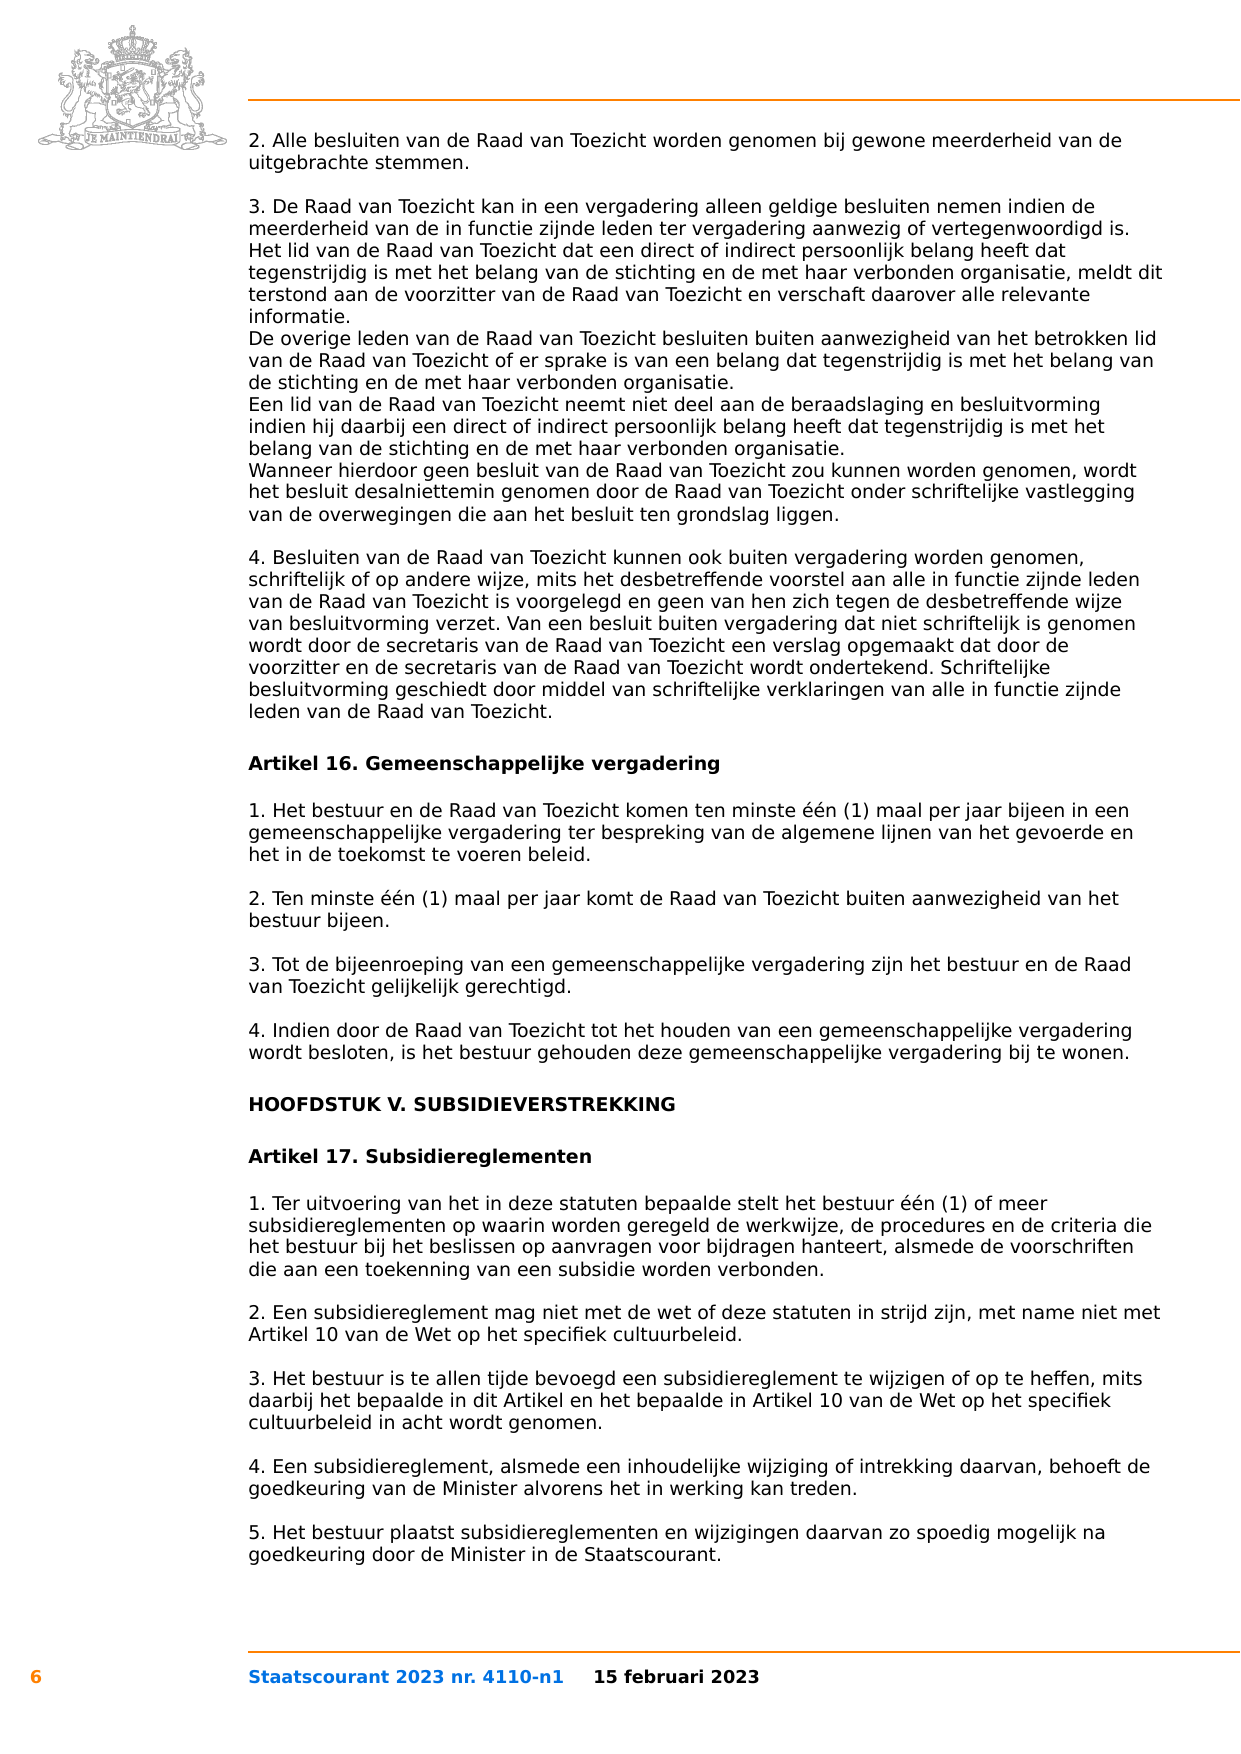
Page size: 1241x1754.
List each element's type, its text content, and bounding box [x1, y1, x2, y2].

text 5. Het bestuur plaatst subsidiereglementen en wijzigingen daarvan zo spoedig mogelijk na goedkeuring door de Minister in de Staatscourant. [248, 1522, 1163, 1566]
subtitle Artikel 16. Gemeenschappelijke vergadering [248, 753, 1163, 775]
text 2. Alle besluiten van de Raad van Toezicht worden genomen bij gewone meerderheid van de uitgebrachte stemmen. [248, 130, 1163, 174]
text 2. Ten minste één (1) maal per jaar komt de Raad van Toezicht buiten aanwezigheid van het bestuur bijeen. [248, 888, 1163, 932]
text 3. Tot de bijeenroeping van een gemeenschappelijke vergadering zijn het bestuur en de Raad van Toezicht gelijkelijk gerechtigd. [248, 954, 1163, 998]
text 3. De Raad van Toezicht kan in een vergadering alleen geldige besluiten nemen indien de meerderheid van de in functie zijnde leden ter vergadering aanwezig of vertegenwoordigd is. [248, 196, 1163, 240]
text 4. Indien door de Raad van Toezicht tot het houden van een gemeenschappelijke vergadering wordt besloten, is het bestuur gehouden deze gemeenschappelijke vergadering bij te wonen. [248, 1019, 1163, 1063]
text Wanneer hierdoor geen besluit van de Raad van Toezicht zou kunnen worden genomen, wordt het besluit desalniettemin genomen door de Raad van Toezicht onder schriftelijke vastlegging van de overwegingen die aan het besluit ten grondslag liggen. [248, 459, 1163, 525]
text Een lid van de Raad van Toezicht neemt niet deel aan de beraadslaging en besluitvorming indien hij daarbij een direct of indirect persoonlijk belang heeft dat tegenstrijdig is met het belang van de stichting en de met haar verbonden organisatie. [248, 393, 1163, 459]
subtitle Artikel 17. Subsidiereglementen [248, 1146, 1163, 1167]
text 4. Besluiten van de Raad van Toezicht kunnen ook buiten vergadering worden genomen, schriftelijk of op andere wijze, mits het desbetreffende voorstel aan alle in functie zijnde leden van de Raad van Toezicht is voorgelegd en geen van hen zich tegen de desbetreffende wijze van besluitvorming verzet. Van een besluit buiten vergadering dat niet schriftelijk is genomen wordt door de secretaris van de Raad van Toezicht een verslag opgemaakt dat door de voorzitter en de secretaris van de Raad van Toezicht wordt ondertekend. Schriftelijke besluitvorming geschiedt door middel van schriftelijke verklaringen van alle in functie zijnde leden van de Raad van Toezicht. [248, 547, 1163, 723]
text Het lid van de Raad van Toezicht dat een direct of indirect persoonlijk belang heeft dat tegenstrijdig is met het belang van de stichting en de met haar verbonden organisatie, meldt dit terstond aan de voorzitter van de Raad van Toezicht en verschaft daarover alle relevante informatie. [248, 240, 1163, 328]
text 1. Ter uitvoering van het in deze statuten bepaalde stelt het bestuur één (1) of meer subsidiereglementen op waarin worden geregeld de werkwijze, de procedures en de criteria die het bestuur bij het beslissen op aanvragen voor bijdragen hanteert, alsmede de voorschriften die aan een toekenning van een subsidie worden verbonden. [248, 1192, 1163, 1280]
subtitle HOOFDSTUK V. SUBSIDIEVERSTREKKING [248, 1093, 1163, 1116]
text 1. Het bestuur en de Raad van Toezicht komen ten minste één (1) maal per jaar bijeen in een gemeenschappelijke vergadering ter bespreking van de algemene lijnen van het gevoerde en het in de toekomst te voeren beleid. [248, 800, 1163, 866]
text 3. Het bestuur is te allen tijde bevoegd een subsidiereglement te wijzigen of op te heffen, mits daarbij het bepaalde in dit Artikel en het bepaalde in Artikel 10 van de Wet op het specifiek cultuurbeleid in acht wordt genomen. [248, 1368, 1163, 1434]
text De overige leden van de Raad van Toezicht besluiten buiten aanwezigheid van het betrokken lid van de Raad van Toezicht of er sprake is van een belang dat tegenstrijdig is met het belang van de stichting en de met haar verbonden organisatie. [248, 328, 1163, 393]
text 2. Een subsidiereglement mag niet met de wet of deze statuten in strijd zijn, met name niet met Artikel 10 van de Wet op het specifiek cultuurbeleid. [248, 1302, 1163, 1346]
picture [38, 25, 227, 150]
text 4. Een subsidiereglement, alsmede een inhoudelijke wijziging of intrekking daarvan, behoeft de goedkeuring van de Minister alvorens het in werking kan treden. [248, 1456, 1163, 1500]
